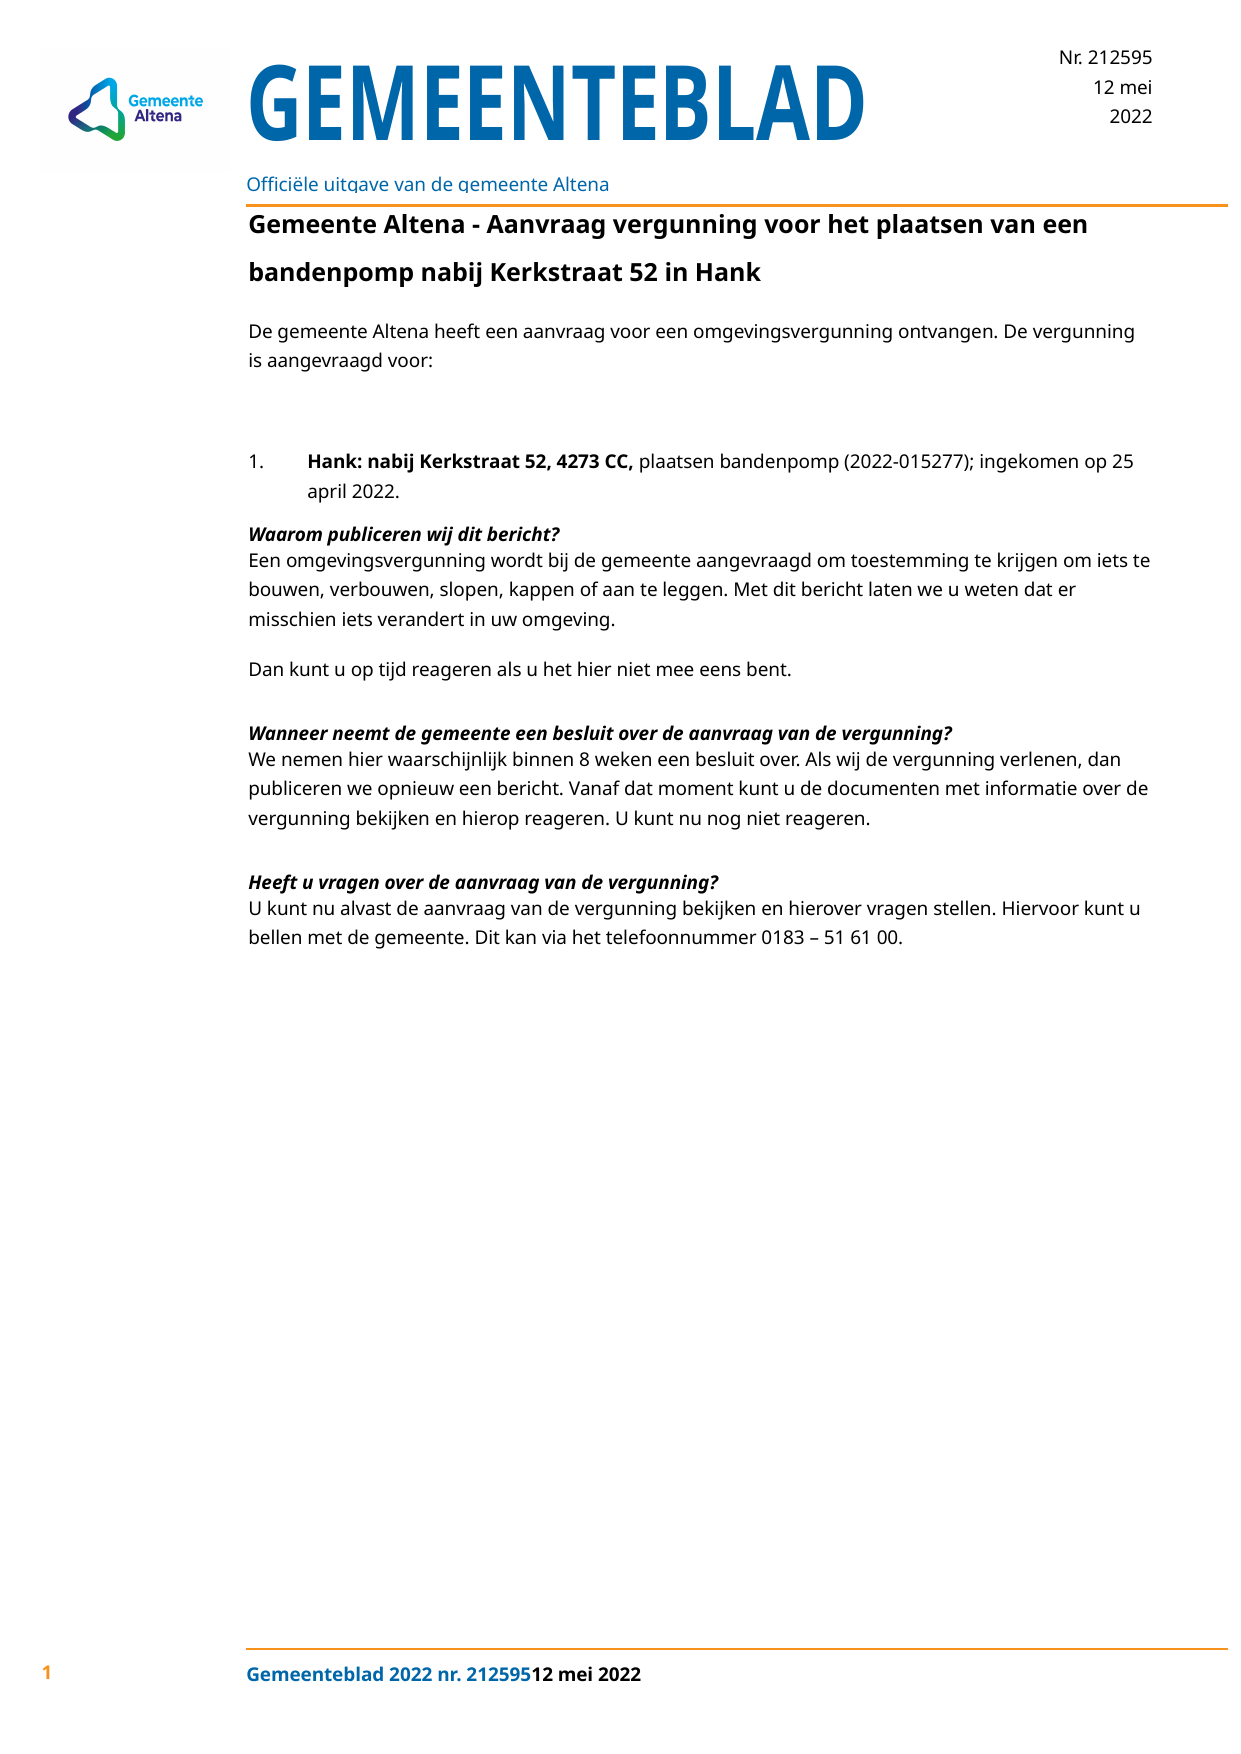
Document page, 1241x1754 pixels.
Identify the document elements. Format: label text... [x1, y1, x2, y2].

text Wanneer neemt de gemeente een besluit over de aanvraag van de vergunning? [248, 720, 1152, 746]
text Dan kunt u op tijd reageren als u het hier niet mee eens bent. [248, 656, 1152, 682]
text U kunt nu alvast de aanvraag van de vergunning bekijken en hierover vragen stellen. Hiervoor kunt u bellen met de gemeente. Dit kan via het telefoonnummer 0183 – 51 61 00. [248, 895, 1152, 950]
text Heeft u vragen over de aanvraag van de vergunning? [248, 869, 1152, 895]
text Gemeente Altena - Aanvraag vergunning voor het plaatsen van een bandenpomp nabij Kerkstraat 52 in Hank [248, 207, 1152, 288]
text De gemeente Altena heeft een aanvraag voor een omgevingsvergunning ontvangen. De vergunning is aangevraagd voor: [248, 318, 1152, 373]
picture [41, 47, 231, 172]
text We nemen hier waarschijnlijk binnen 8 weken een besluit over. Als wij de vergunning verlenen, dan publiceren we opnieuw een bericht. Vanaf dat moment kunt u de documenten met informatie over de vergunning bekijken en hierop reageren. U kunt nu nog niet reageren. [248, 746, 1152, 831]
text Waarom publiceren wij dit bericht? [248, 521, 1152, 547]
text Een omgevingsvergunning wordt bij de gemeente aangevraagd om toestemming te krijgen om iets te bouwen, verbouwen, slopen, kappen of aan te leggen. Met dit bericht laten we u weten dat er misschien iets verandert in uw omgeving. [248, 547, 1152, 632]
list Hank: nabij Kerkstraat 52, 4273 CC, plaatsen bandenpomp (2022-015277); ingekomen op 25 april 2022. [248, 448, 1152, 504]
